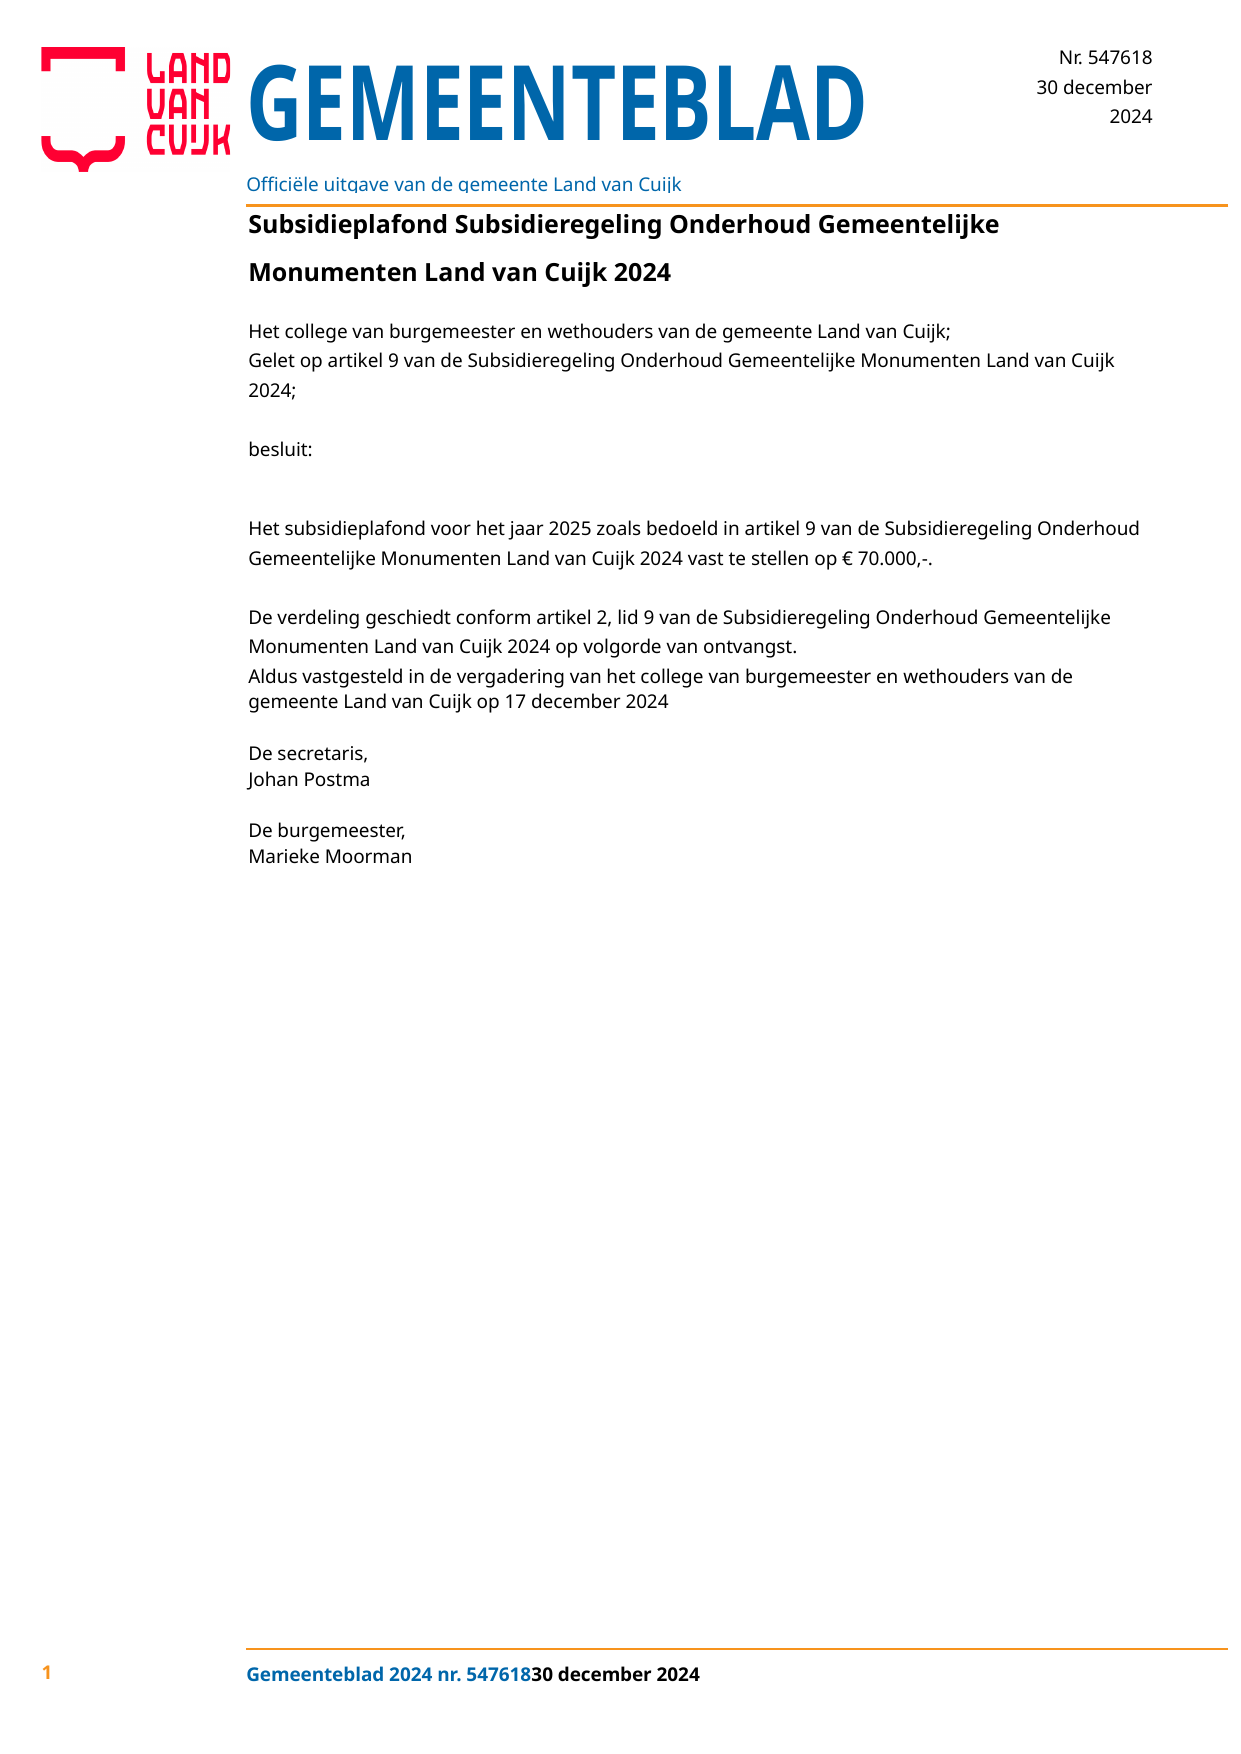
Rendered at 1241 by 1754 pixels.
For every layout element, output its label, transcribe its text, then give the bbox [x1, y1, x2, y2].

picture [41, 47, 231, 172]
text De burgemeester, [248, 817, 1152, 843]
text Subsidieplafond Subsidieregeling Onderhoud Gemeentelijke Monumenten Land van Cuijk 2024 [248, 207, 1152, 288]
text Marieke Moorman [248, 843, 1152, 869]
text De secretaris, [248, 740, 1152, 766]
text besluit: [248, 436, 1152, 462]
text Het subsidieplafond voor het jaar 2025 zoals bedoeld in artikel 9 van de Subsidieregeling Onderhoud Gemeentelijke Monumenten Land van Cuijk 2024 vast te stellen op € 70.000,-. [248, 515, 1152, 570]
text De verdeling geschiedt conform artikel 2, lid 9 van de Subsidieregeling Onderhoud Gemeentelijke Monumenten Land van Cuijk 2024 op volgorde van ontvangst. [248, 604, 1152, 659]
text Het college van burgemeester en wethouders van de gemeente Land van Cuijk; [248, 318, 1152, 344]
text Aldus vastgesteld in de vergadering van het college van burgemeester en wethouders van de gemeente Land van Cuijk op 17 december 2024 [248, 663, 1152, 714]
text Johan Postma [248, 766, 1152, 792]
text Gelet op artikel 9 van de Subsidieregeling Onderhoud Gemeentelijke Monumenten Land van Cuijk 2024; [248, 347, 1152, 403]
